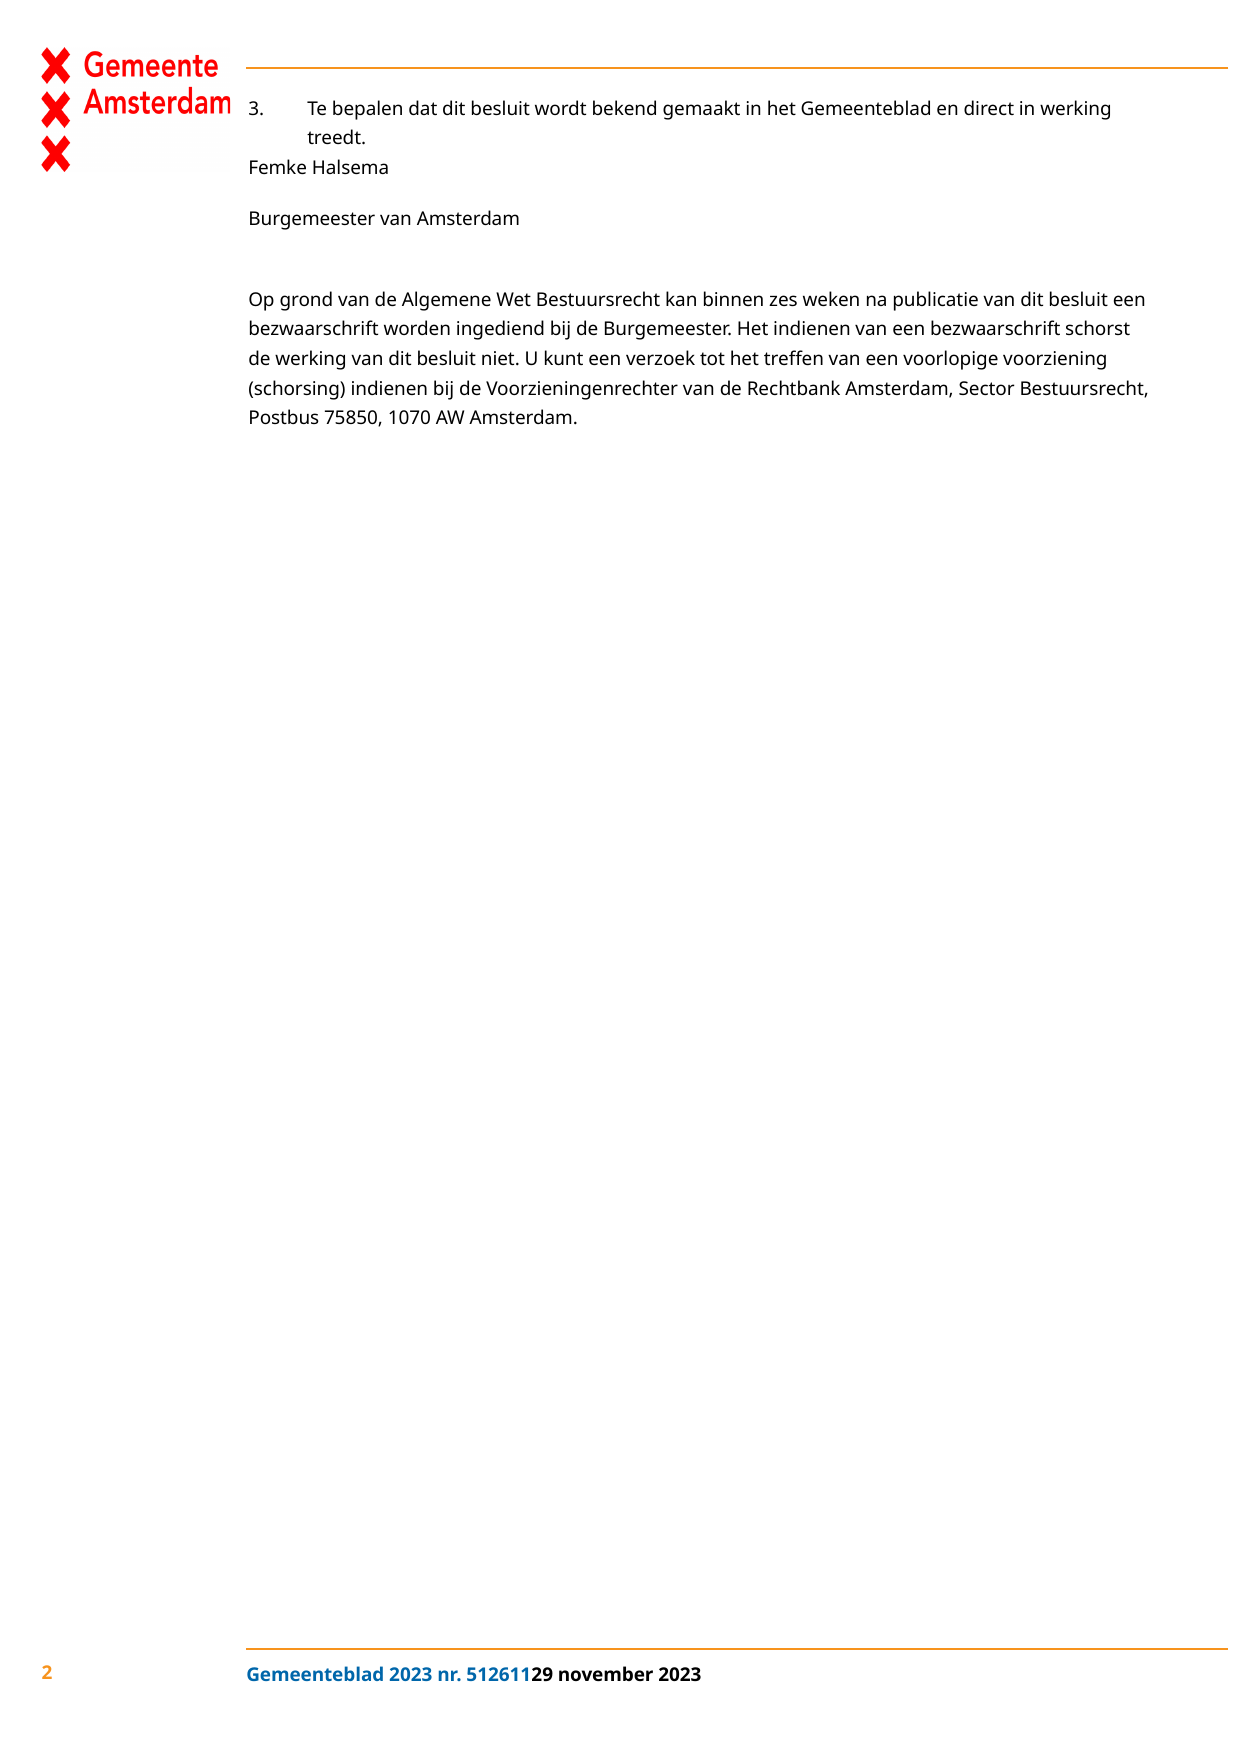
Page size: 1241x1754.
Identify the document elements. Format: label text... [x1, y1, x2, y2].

picture [41, 47, 231, 172]
text Burgemeester van Amsterdam [248, 205, 1152, 231]
list Te bepalen dat dit besluit wordt bekend gemaakt in het Gemeenteblad en direct in werking treedt. [248, 95, 1152, 150]
text Femke Halsema [248, 154, 1152, 180]
text Op grond van de Algemene Wet Bestuursrecht kan binnen zes weken na publicatie van dit besluit een bezwaarschrift worden ingediend bij de Burgemeester. Het indienen van een bezwaarschrift schorst de werking van dit besluit niet. U kunt een verzoek tot het treffen van een voorlopige voorziening (schorsing) indienen bij de Voorzieningenrechter van de Rechtbank Amsterdam, Sector Bestuursrecht, Postbus 75850, 1070 AW Amsterdam. [248, 286, 1152, 430]
